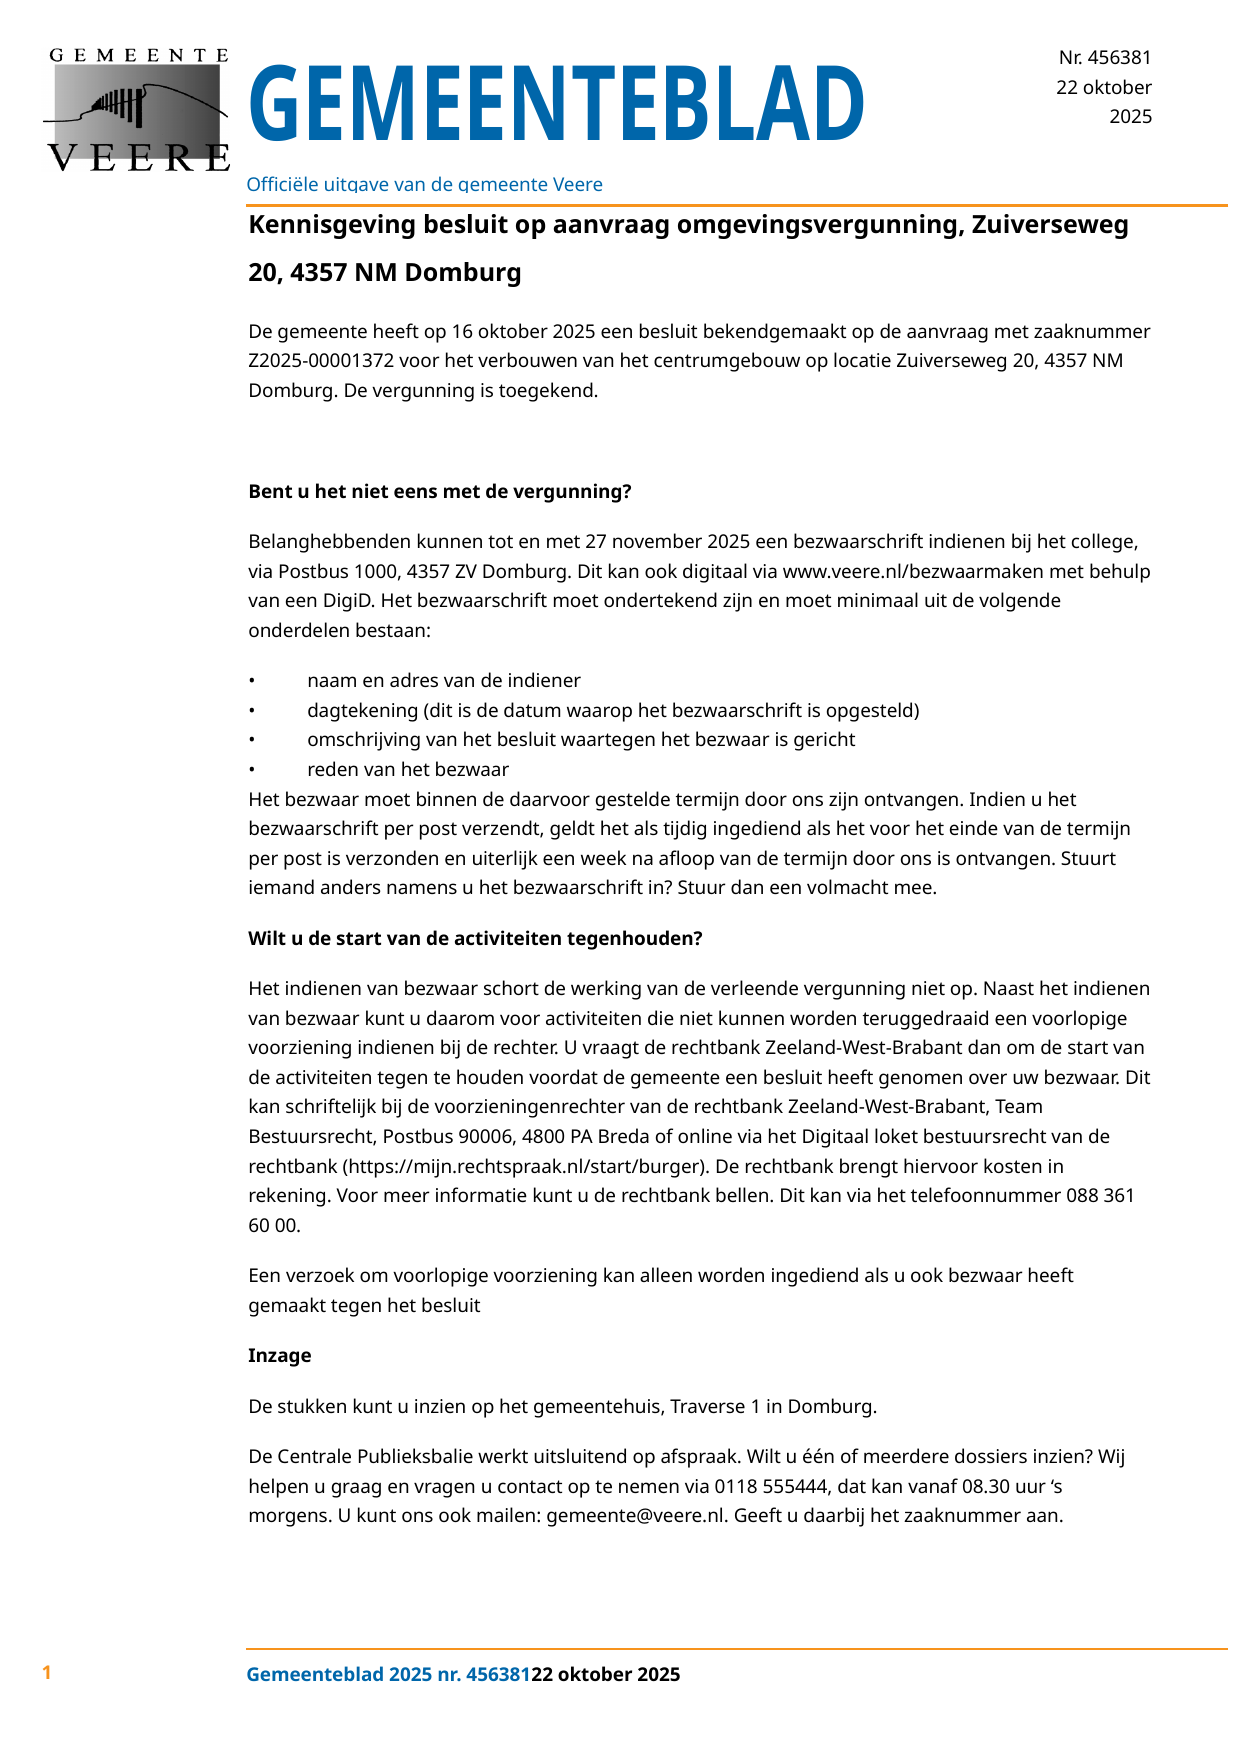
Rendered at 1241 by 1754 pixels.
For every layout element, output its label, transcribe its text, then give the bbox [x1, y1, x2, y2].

text Het bezwaar moet binnen de daarvoor gestelde termijn door ons zijn ontvangen. Indien u het bezwaarschrift per post verzendt, geldt het als tijdig ingediend als het voor het einde van de termijn per post is verzonden en uiterlijk een week na afloop van de termijn door ons is ontvangen. Stuurt iemand anders namens u het bezwaarschrift in? Stuur dan een volmacht mee. [248, 786, 1152, 900]
text Inzage [248, 1342, 1152, 1368]
text De stukken kunt u inzien op het gemeentehuis, Traverse 1 in Domburg. [248, 1393, 1152, 1419]
text Belanghebbenden kunnen tot en met 27 november 2025 een bezwaarschrift indienen bij het college, via Postbus 1000, 4357 ZV Domburg. Dit kan ook digitaal via www.veere.nl/bezwaarmaken met behulp van een DigiD. Het bezwaarschrift moet ondertekend zijn en moet minimaal uit de volgende onderdelen bestaan: [248, 528, 1152, 643]
text De gemeente heeft op 16 oktober 2025 een besluit bekendgemaakt op de aanvraag met zaaknummer Z2025-00001372 voor het verbouwen van het centrumgebouw op locatie Zuiverseweg 20, 4357 NM Domburg. De vergunning is toegekend. [248, 318, 1152, 403]
text Een verzoek om voorlopige voorziening kan alleen worden ingediend als u ook bezwaar heeft gemaakt tegen het besluit [248, 1262, 1152, 1318]
text Kennisgeving besluit op aanvraag omgevingsvergunning, Zuiverseweg 20, 4357 NM Domburg [248, 207, 1152, 288]
text Bent u het niet eens met de vergunning? [248, 478, 1152, 504]
list reden van het bezwaar [248, 756, 1152, 782]
list omschrijving van het besluit waartegen het bezwaar is gericht [248, 727, 1152, 752]
text De Centrale Publieksbalie werkt uitsluitend op afspraak. Wilt u één of meerdere dossiers inzien? Wij helpen u graag en vragen u contact op te nemen via 0118 555444, dat kan vanaf 08.30 uur ‘s morgens. U kunt ons ook mailen: gemeente@veere.nl. Geeft u daarbij het zaaknummer aan. [248, 1443, 1152, 1528]
list naam en adres van de indiener [248, 667, 1152, 693]
picture [41, 47, 231, 172]
text Het indienen van bezwaar schort de werking van de verleende vergunning niet op. Naast het indienen van bezwaar kunt u daarom voor activiteiten die niet kunnen worden teruggedraaid een voorlopige voorziening indienen bij de rechter. U vraagt de rechtbank Zeeland-West-Brabant dan om de start van de activiteiten tegen te houden voordat de gemeente een besluit heeft genomen over uw bezwaar. Dit kan schriftelijk bij de voorzieningenrechter van de rechtbank Zeeland-West-Brabant, Team Bestuursrecht, Postbus 90006, 4800 PA Breda of online via het Digitaal loket bestuursrecht van de rechtbank (https://mijn.rechtspraak.nl/start/burger). De rechtbank brengt hiervoor kosten in rekening. Voor meer informatie kunt u de rechtbank bellen. Dit kan via het telefoonnummer 088 361 60 00. [248, 975, 1152, 1238]
text Wilt u de start van de activiteiten tegenhouden? [248, 925, 1152, 951]
list dagtekening (dit is de datum waarop het bezwaarschrift is opgesteld) [248, 697, 1152, 723]
